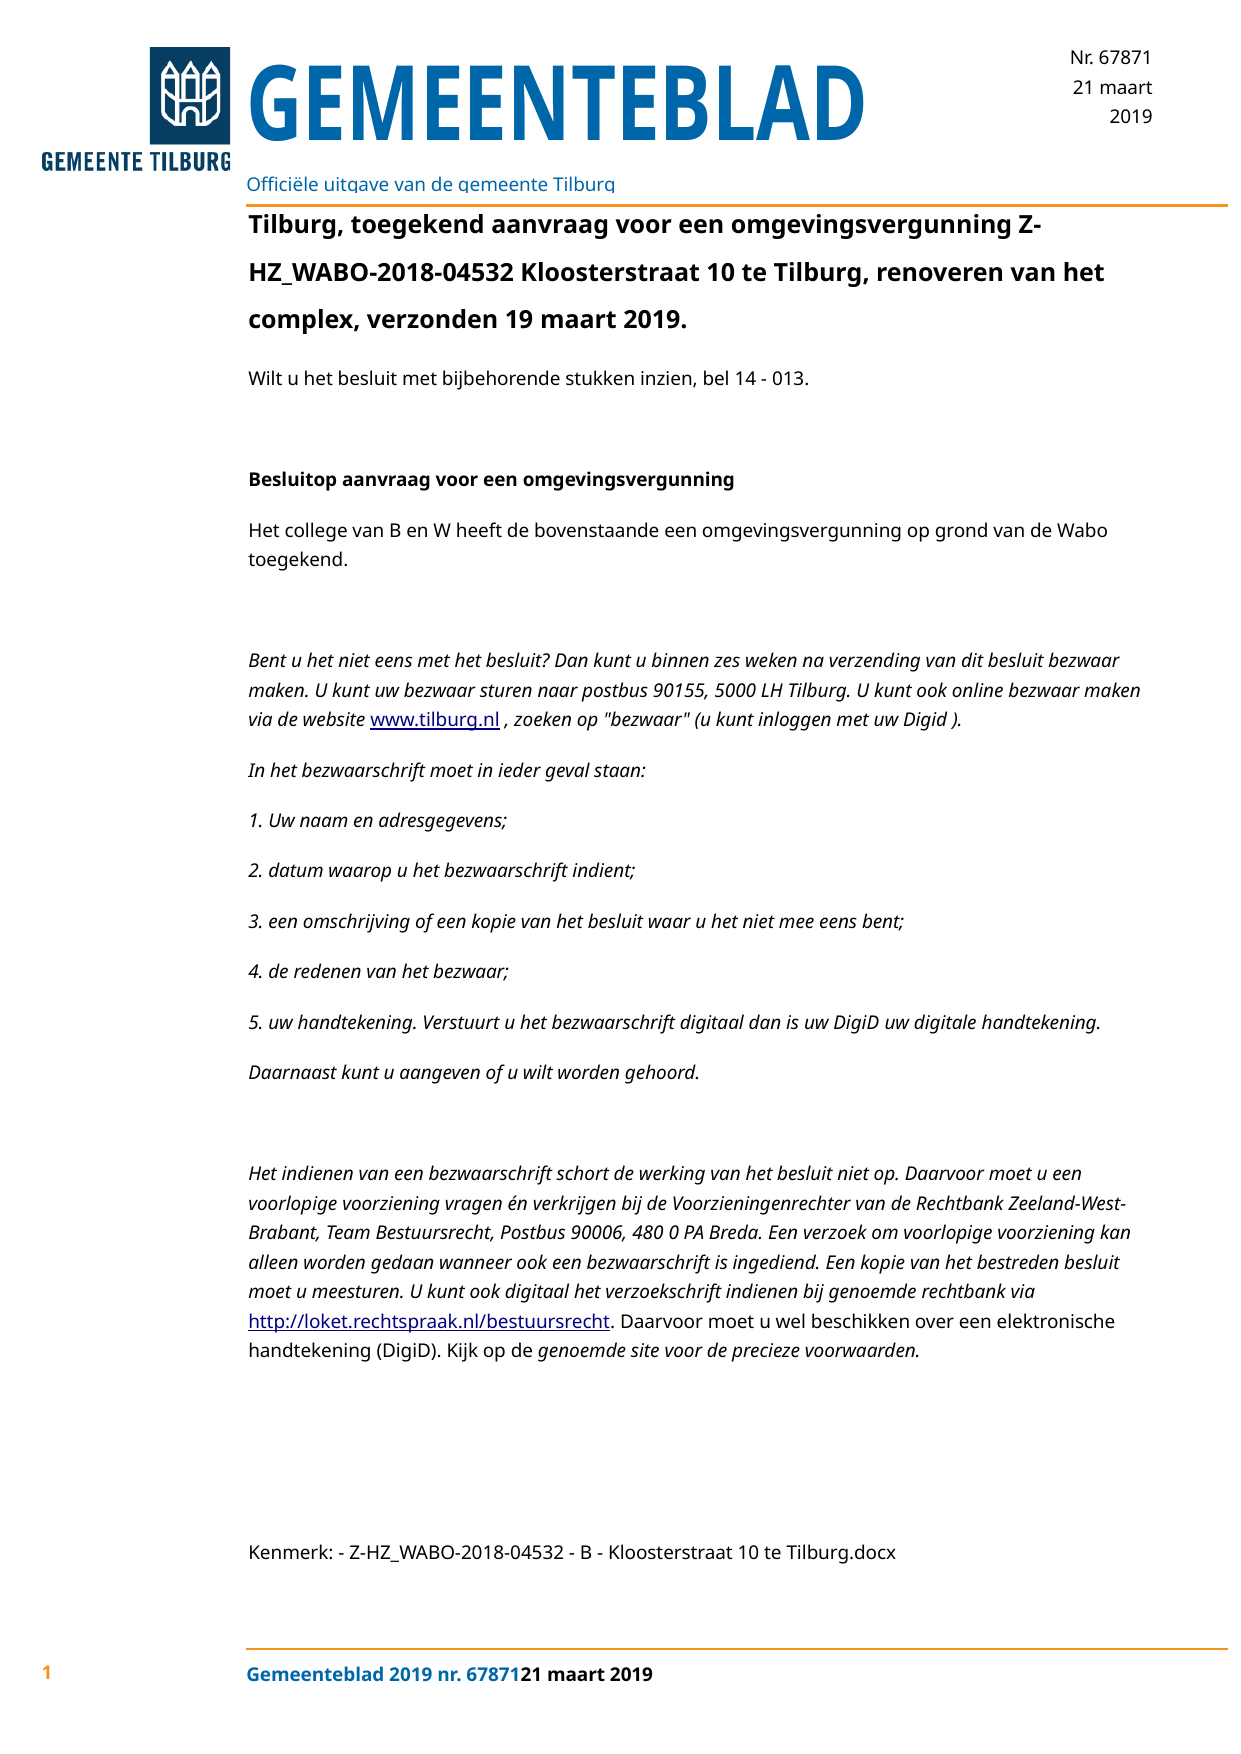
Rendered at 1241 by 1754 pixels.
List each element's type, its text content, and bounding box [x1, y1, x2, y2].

text Wilt u het besluit met bijbehorende stukken inzien, bel 14 - 013. [248, 366, 1152, 391]
text In het bezwaarschrift moet in ieder geval staan: [248, 757, 1152, 782]
text Kenmerk: - Z-HZ_WABO-2018-04532 - B - Kloosterstraat 10 te Tilburg.docx [248, 1539, 1152, 1565]
text Tilburg, toegekend aanvraag voor een omgevingsvergunning Z-HZ_WABO-2018-04532 Kloosterstraat 10 te Tilburg, renoveren van het complex, verzonden 19 maart 2019. [248, 207, 1152, 336]
text Besluitop aanvraag voor een omgevingsvergunning [248, 466, 1152, 492]
text 4. de redenen van het bezwaar; [248, 958, 1152, 984]
text Het indienen van een bezwaarschrift schort de werking van het besluit niet op. Daarvoor moet u een voorlopige voorziening vragen én verkrijgen bij de Voorzieningenrechter van de Rechtbank Zeeland-West-Brabant, Team Bestuursrecht, Postbus 90006, 480 0 PA Breda. Een verzoek om voorlopige voorziening kan alleen worden gedaan wanneer ook een bezwaarschrift is ingediend. Een kopie van het bestreden besluit moet u meesturen. U kunt ook digitaal het verzoekschrift indienen bij genoemde rechtbank via http://loket.rechtspraak.nl/bestuursrecht. Daarvoor moet u wel beschikken over een elektronische handtekening (DigiD). Kijk op de genoemde site voor de precieze voorwaarden. [248, 1160, 1152, 1363]
text 2. datum waarop u het bezwaarschrift indient; [248, 858, 1152, 883]
picture [41, 47, 231, 172]
text Het college van B en W heeft de bovenstaande een omgevingsvergunning op grond van de Wabo toegekend. [248, 517, 1152, 572]
text 5. uw handtekening. Verstuurt u het bezwaarschrift digitaal dan is uw DigiD uw digitale handtekening. [248, 1009, 1152, 1034]
text Bent u het niet eens met het besluit? Dan kunt u binnen zes weken na verzending van dit besluit bezwaar maken. U kunt uw bezwaar sturen naar postbus 90155, 5000 LH Tilburg. U kunt ook online bezwaar maken via de website www.tilburg.nl , zoeken op "bezwaar" (u kunt inloggen met uw Digid ). [248, 647, 1152, 732]
text 1. Uw naam en adresgegevens; [248, 807, 1152, 833]
text 3. een omschrijving of een kopie van het besluit waar u het niet mee eens bent; [248, 908, 1152, 934]
text Daarnaast kunt u aangeven of u wilt worden gehoord. [248, 1059, 1152, 1085]
